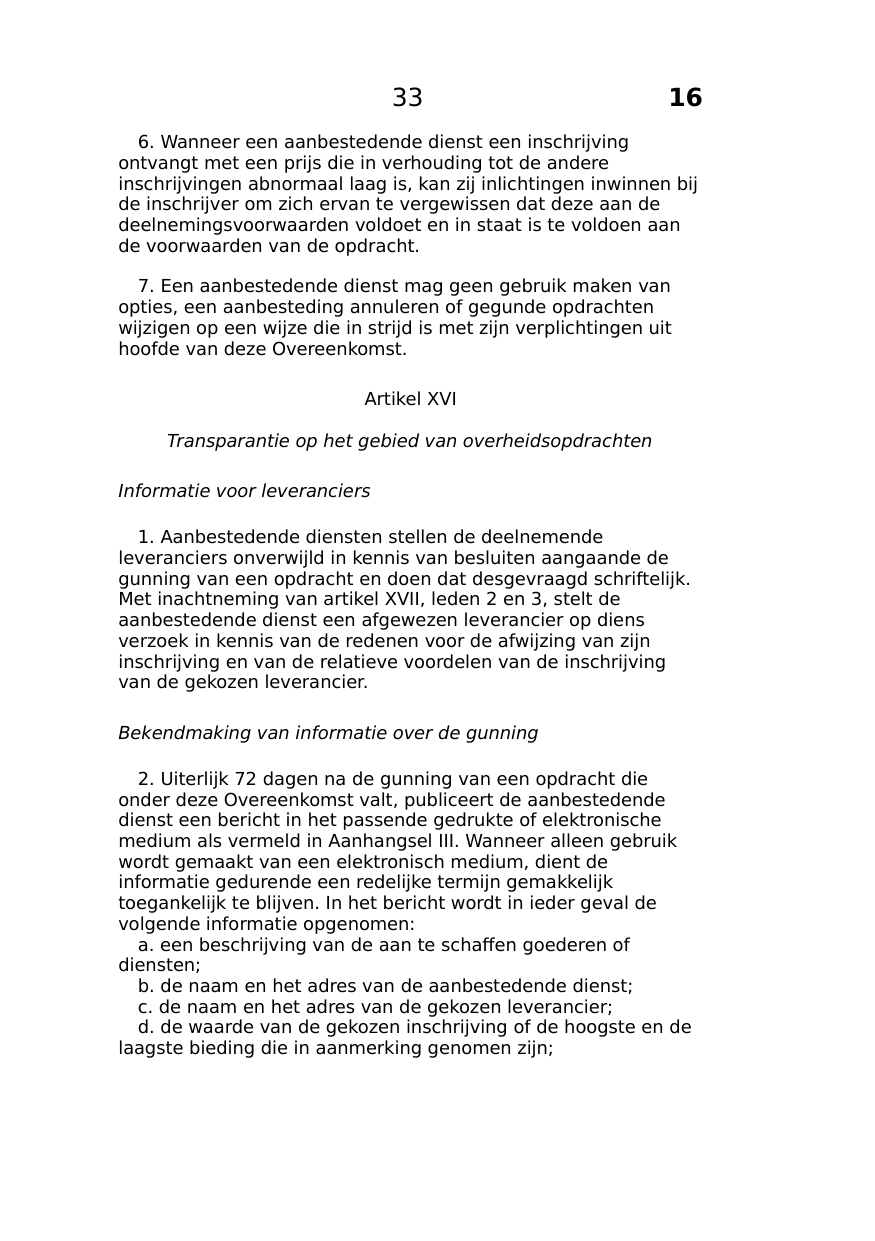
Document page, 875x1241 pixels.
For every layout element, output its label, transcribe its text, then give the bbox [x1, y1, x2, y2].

subtitle Informatie voor leveranciers [118, 481, 703, 502]
text 1. Aanbestedende diensten stellen de deelnemende leveranciers onverwijld in kennis van besluiten aangaande de gunning van een opdracht en doen dat desgevraagd schriftelijk. Met inachtneming van artikel XVII, leden 2 en 3, stelt de aanbestedende dienst een afgewezen leverancier op diens verzoek in kennis van de redenen voor de afwijzing van zijn inschrijving en van de relatieve voordelen van de inschrijving van de gekozen leverancier. [118, 527, 703, 693]
text 2. Uiterlijk 72 dagen na de gunning van een opdracht die onder deze Overeenkomst valt, publiceert de aanbestedende dienst een bericht in het passende gedrukte of elektronische medium als vermeld in Aanhangsel III. Wanneer alleen gebruik wordt gemaakt van een elektronisch medium, dient de informatie gedurende een redelijke termijn gemakkelijk toegankelijk te blijven. In het bericht wordt in ieder geval de volgende informatie opgenomen: [118, 769, 703, 934]
text d. de waarde van de gekozen inschrijving of de hoogste en de laagste bieding die in aanmerking genomen zijn; [118, 1017, 703, 1059]
subtitle Artikel XVI Transparantie op het gebied van overheidsopdrachten [118, 389, 703, 451]
text 7. Een aanbestedende dienst mag geen gebruik maken van opties, een aanbesteding annuleren of gegunde opdrachten wijzigen op een wijze die in strijd is met zijn verplichtingen uit hoofde van deze Overeenkomst. [118, 276, 703, 359]
text b. de naam en het adres van de aanbestedende dienst; [118, 976, 703, 997]
text a. een beschrijving van de aan te schaffen goederen of diensten; [118, 934, 703, 976]
subtitle Bekendmaking van informatie over de gunning [118, 723, 703, 744]
text 6. Wanneer een aanbestedende dienst een inschrijving ontvangt met een prijs die in verhouding tot de andere inschrijvingen abnormaal laag is, kan zij inlichtingen inwinnen bij de inschrijver om zich ervan te vergewissen dat deze aan de deelnemingsvoorwaarden voldoet en in staat is te voldoen aan de voorwaarden van de opdracht. [118, 132, 703, 256]
text c. de naam en het adres van de gekozen leverancier; [118, 997, 703, 1017]
